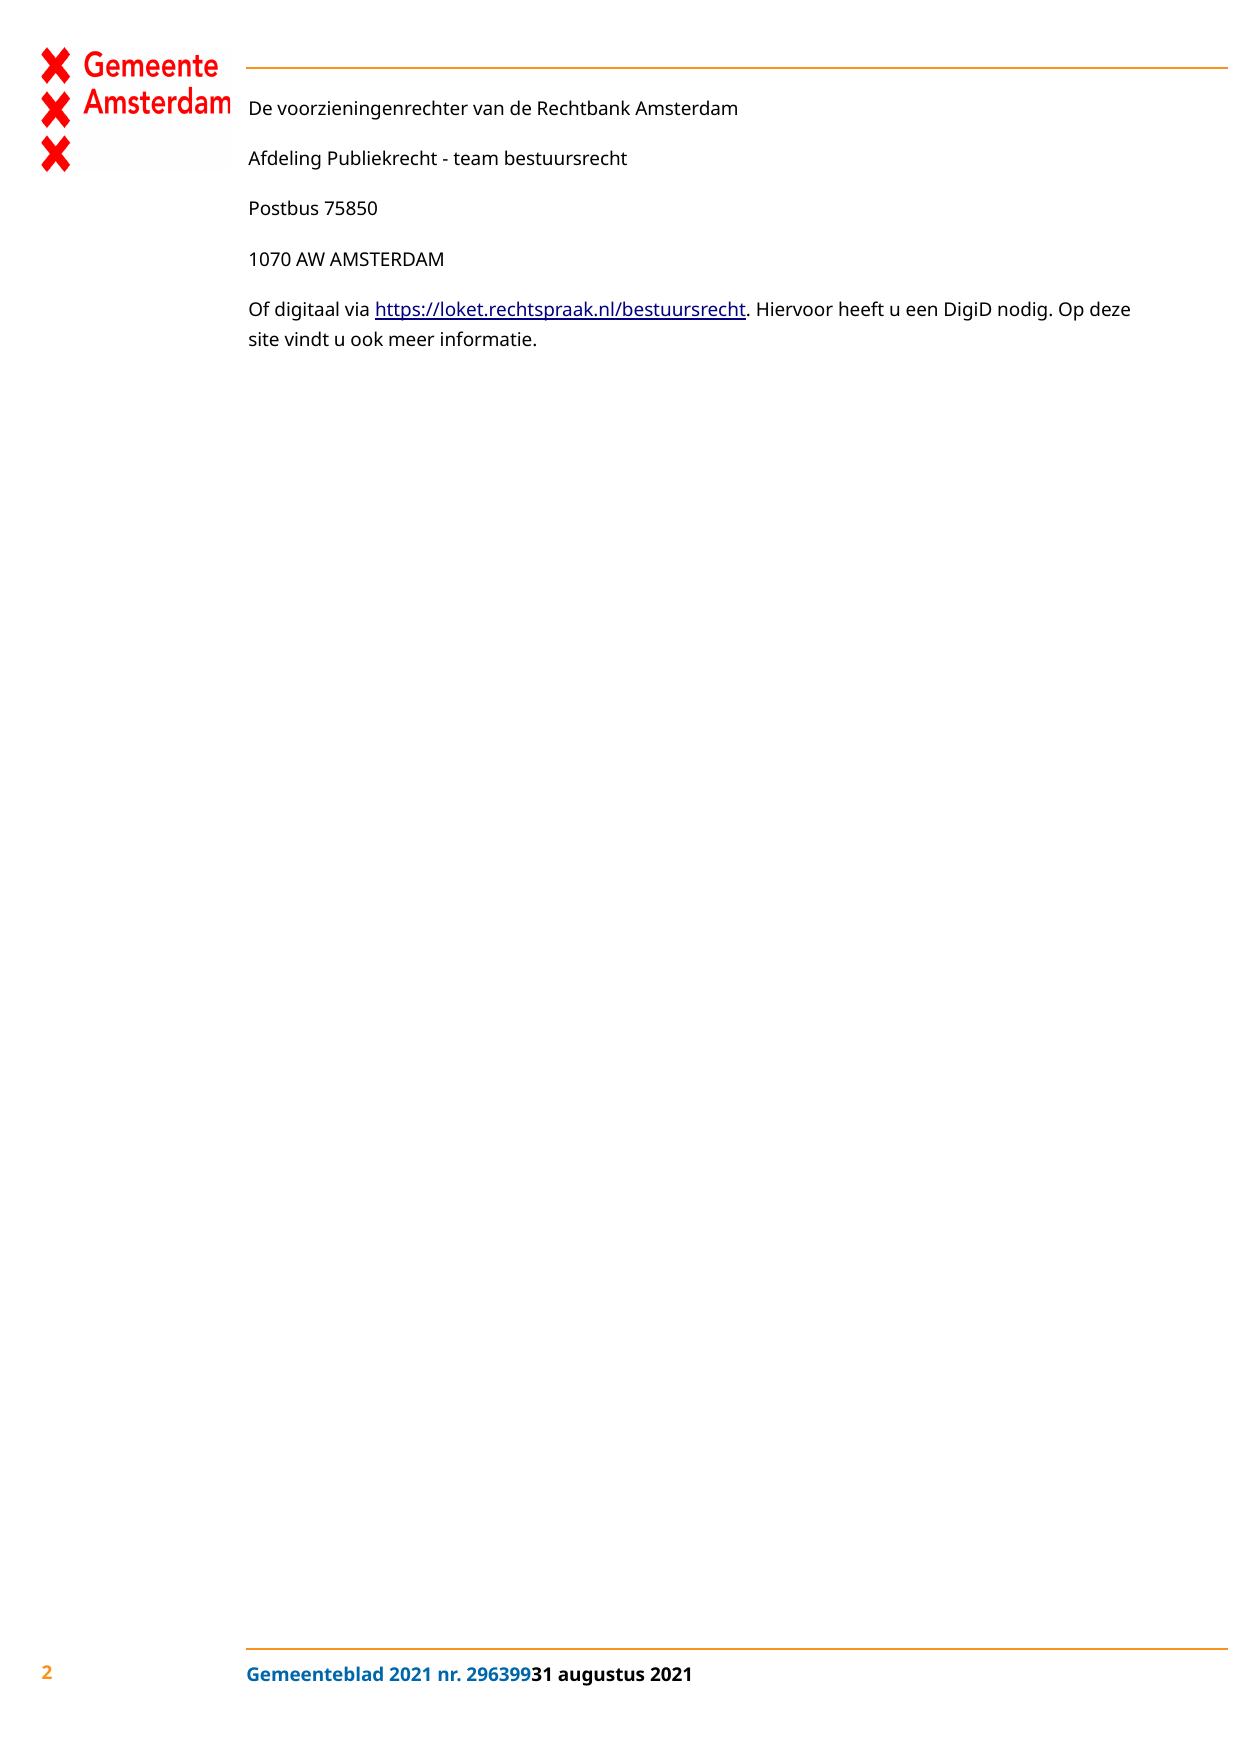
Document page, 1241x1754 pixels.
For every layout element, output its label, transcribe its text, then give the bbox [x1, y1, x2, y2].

text Postbus 75850 [248, 196, 1152, 221]
text Of digitaal via https://loket.rechtspraak.nl/bestuursrecht. Hiervoor heeft u een DigiD nodig. Op deze site vindt u ook meer informatie. [248, 296, 1152, 352]
text De voorzieningenrechter van de Rechtbank Amsterdam [248, 95, 1152, 121]
text 1070 AW AMSTERDAM [248, 246, 1152, 272]
picture [41, 47, 231, 172]
text Afdeling Publiekrecht - team bestuursrecht [248, 145, 1152, 171]
